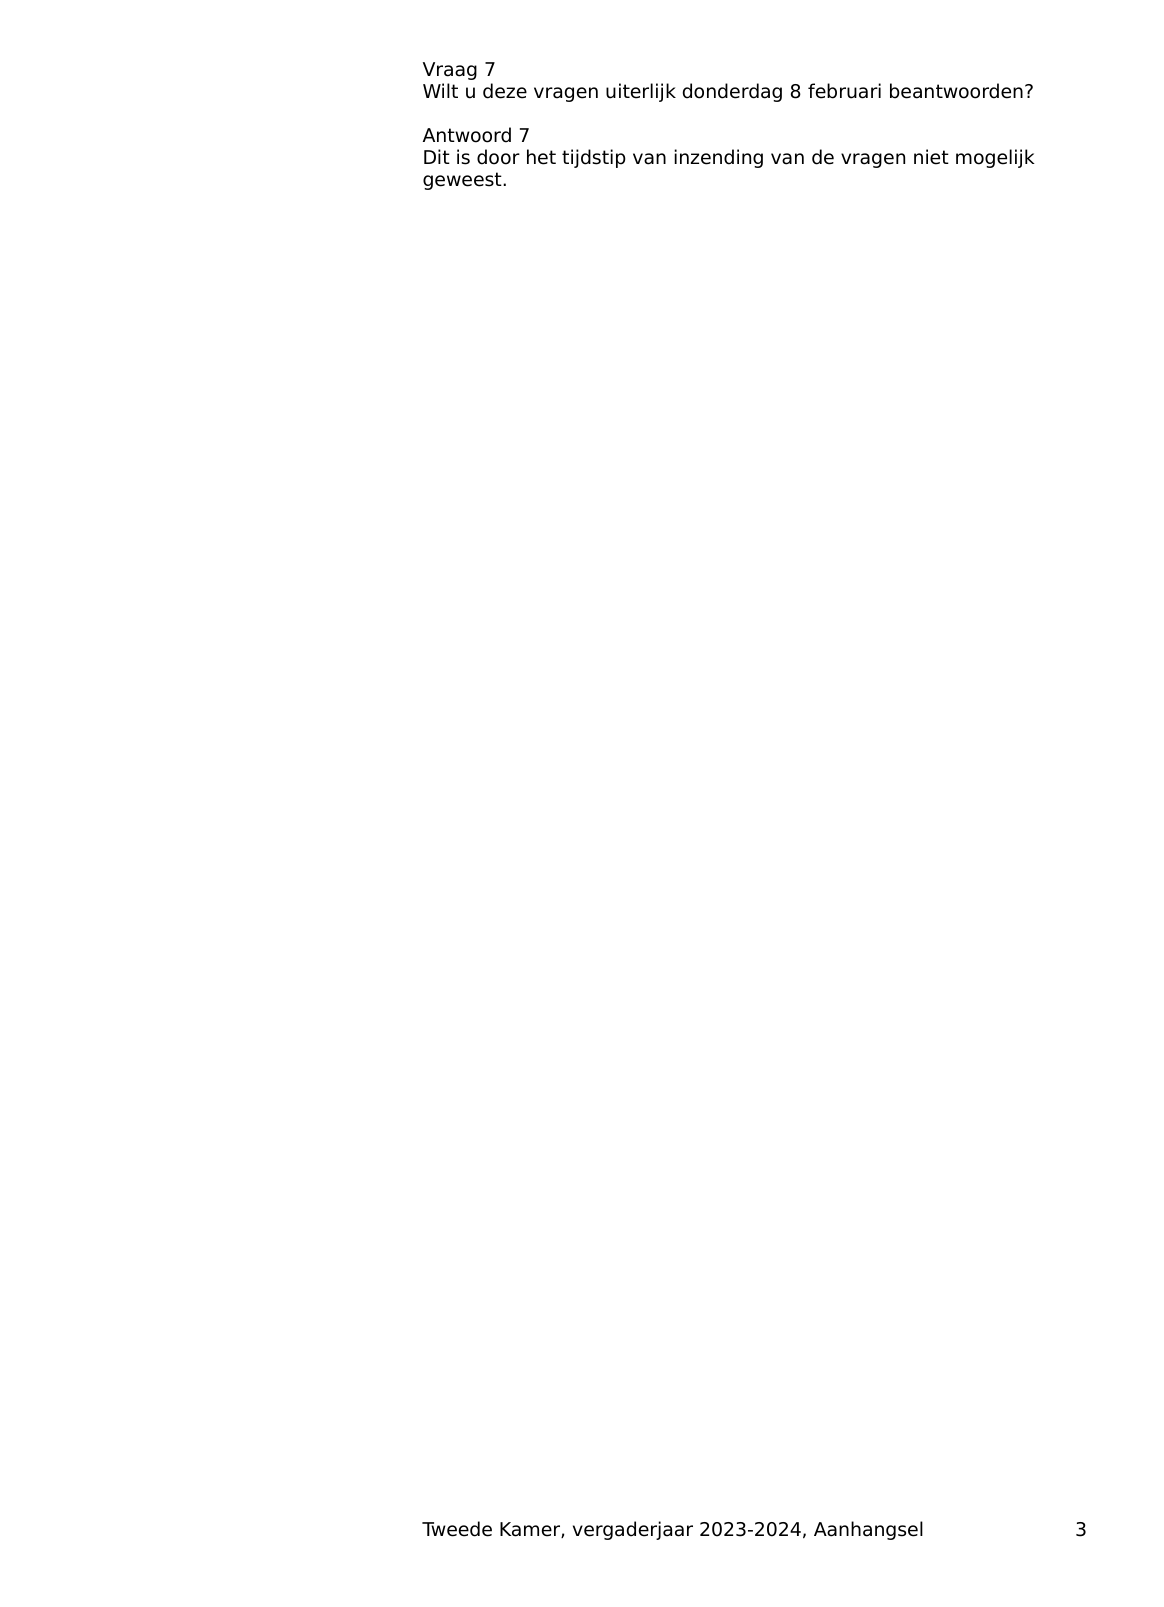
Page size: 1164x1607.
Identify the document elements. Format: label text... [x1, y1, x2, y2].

text Vraag 7 [422, 59, 1087, 81]
text Wilt u deze vragen uiterlijk donderdag 8 februari beantwoorden? [422, 81, 1087, 103]
text Antwoord 7 [422, 125, 1087, 147]
text Dit is door het tijdstip van inzending van de vragen niet mogelijk geweest. [422, 147, 1087, 191]
